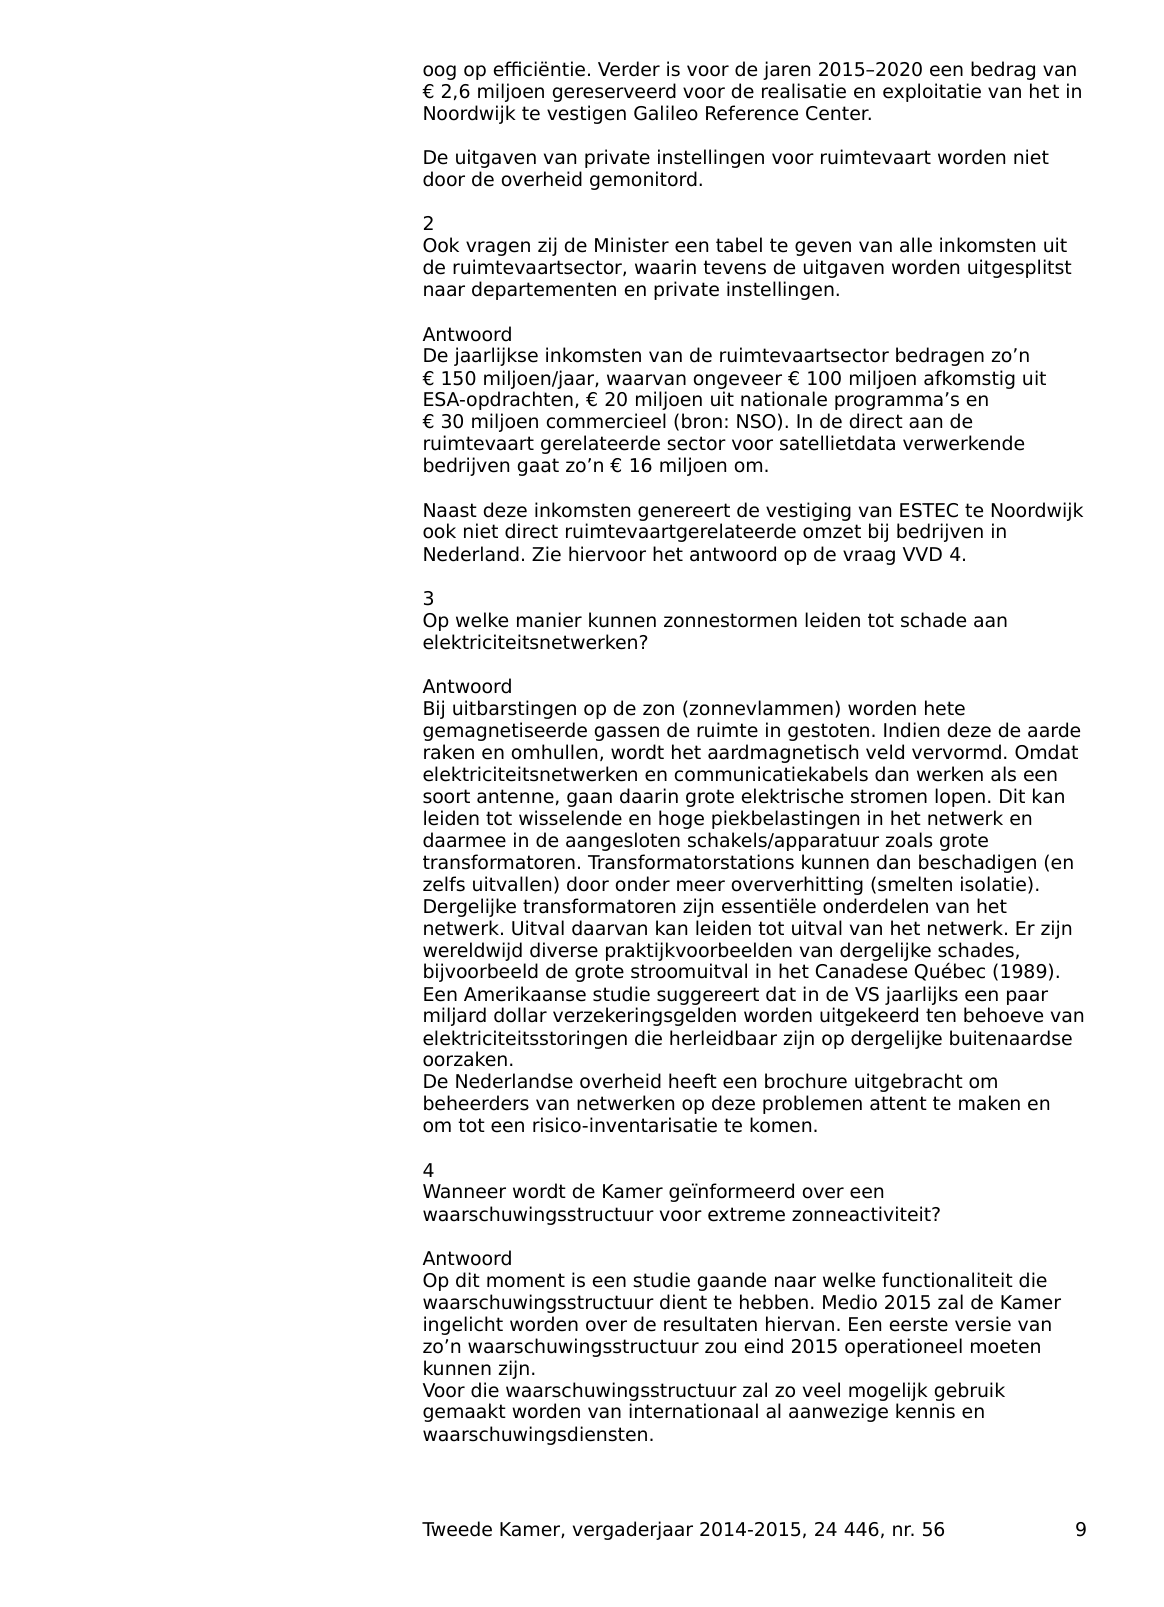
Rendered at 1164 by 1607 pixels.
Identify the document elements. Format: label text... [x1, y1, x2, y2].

text De uitgaven van private instellingen voor ruimtevaart worden niet door de overheid gemonitord. [422, 147, 1087, 191]
text Naast deze inkomsten genereert de vestiging van ESTEC te Noordwijk ook niet direct ruimtevaartgerelateerde omzet bij bedrijven in Nederland. Zie hiervoor het antwoord op de vraag VVD 4. [422, 499, 1087, 565]
text Wanneer wordt de Kamer geïnformeerd over een waarschuwingsstructuur voor extreme zonneactiviteit? [422, 1181, 1087, 1225]
text 2 [422, 213, 1087, 235]
text De Nederlandse overheid heeft een brochure uitgebracht om beheerders van netwerken op deze problemen attent te maken en om tot een risico-inventarisatie te komen. [422, 1071, 1087, 1137]
text Voor die waarschuwingsstructuur zal zo veel mogelijk gebruik gemaakt worden van internationaal al aanwezige kennis en waarschuwingsdiensten. [422, 1379, 1087, 1445]
text 3 [422, 588, 1087, 609]
text Op welke manier kunnen zonnestormen leiden tot schade aan elektriciteitsnetwerken? [422, 609, 1087, 653]
text Antwoord [422, 1248, 1087, 1269]
text Bij uitbarstingen op de zon (zonnevlammen) worden hete gemagnetiseerde gassen de ruimte in gestoten. Indien deze de aarde raken en omhullen, wordt het aardmagnetisch veld vervormd. Omdat elektriciteitsnetwerken en communicatiekabels dan werken als een soort antenne, gaan daarin grote elektrische stromen lopen. Dit kan leiden tot wisselende en hoge piekbelastingen in het netwerk en daarmee in de aangesloten schakels/apparatuur zoals grote transformatoren. Transformatorstations kunnen dan beschadigen (en zelfs uitvallen) door onder meer oververhitting (smelten isolatie). Dergelijke transformatoren zijn essentiële onderdelen van het netwerk. Uitval daarvan kan leiden tot uitval van het netwerk. Er zijn wereldwijd diverse praktijkvoorbeelden van dergelijke schades, bijvoorbeeld de grote stroomuitval in het Canadese Québec (1989). Een Amerikaanse studie suggereert dat in de VS jaarlijks een paar miljard dollar verzekeringsgelden worden uitgekeerd ten behoeve van elektriciteitsstoringen die herleidbaar zijn op dergelijke buitenaardse oorzaken. [422, 698, 1087, 1071]
text 4 [422, 1159, 1087, 1181]
text Op dit moment is een studie gaande naar welke functionaliteit die waarschuwingsstructuur dient te hebben. Medio 2015 zal de Kamer ingelicht worden over de resultaten hiervan. Een eerste versie van zo’n waarschuwingsstructuur zou eind 2015 operationeel moeten kunnen zijn. [422, 1269, 1087, 1379]
text oog op efficiëntie. Verder is voor de jaren 2015–2020 een bedrag van € 2,6 miljoen gereserveerd voor de realisatie en exploitatie van het in Noordwijk te vestigen Galileo Reference Center. [422, 59, 1087, 125]
text Antwoord [422, 323, 1087, 345]
text Ook vragen zij de Minister een tabel te geven van alle inkomsten uit de ruimtevaartsector, waarin tevens de uitgaven worden uitgesplitst naar departementen en private instellingen. [422, 235, 1087, 301]
text Antwoord [422, 676, 1087, 698]
text De jaarlijkse inkomsten van de ruimtevaartsector bedragen zo’n € 150 miljoen/jaar, waarvan ongeveer € 100 miljoen afkomstig uit ESA-opdrachten, € 20 miljoen uit nationale programma’s en € 30 miljoen commercieel (bron: NSO). In de direct aan de ruimtevaart gerelateerde sector voor satellietdata verwerkende bedrijven gaat zo’n € 16 miljoen om. [422, 345, 1087, 477]
